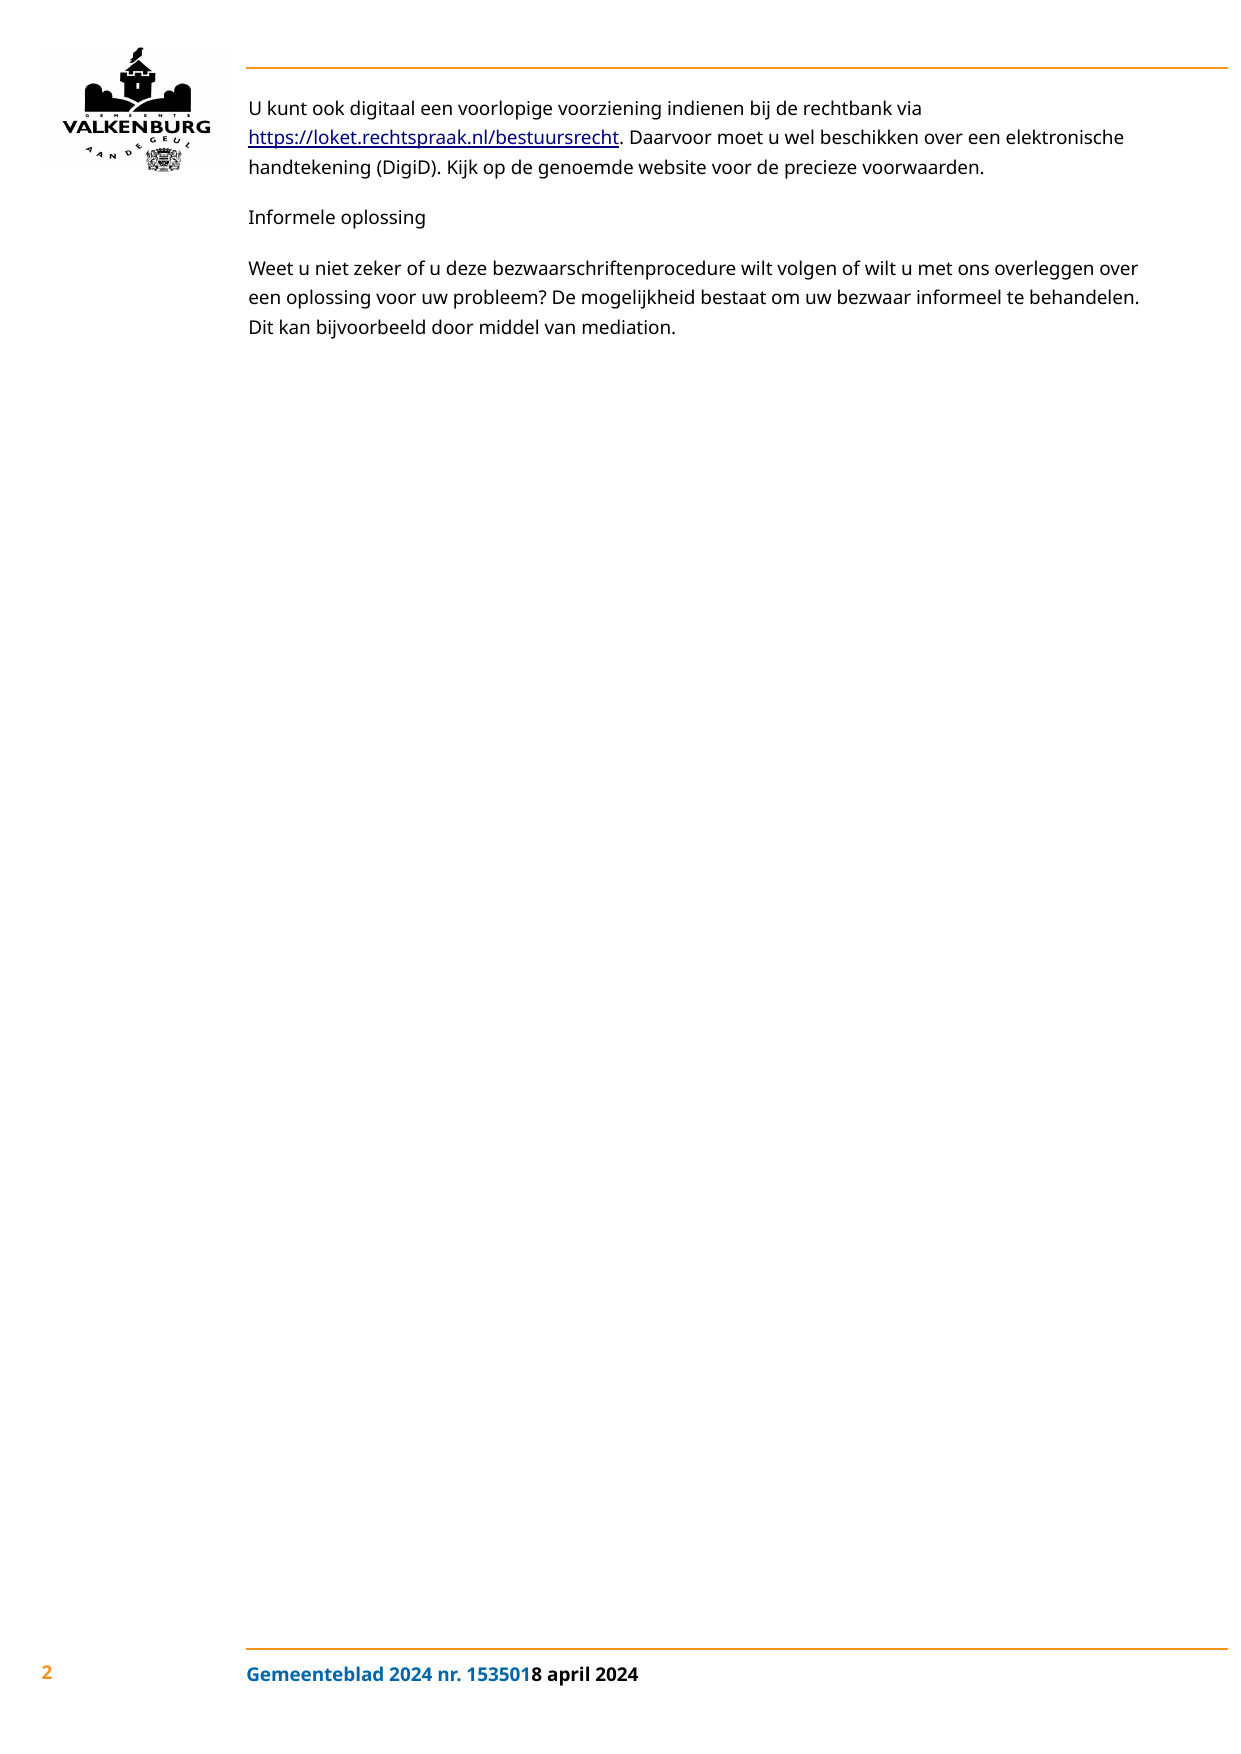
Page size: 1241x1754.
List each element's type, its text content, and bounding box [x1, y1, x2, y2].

text Informele oplossing [248, 204, 1152, 230]
text Weet u niet zeker of u deze bezwaarschriftenprocedure wilt volgen of wilt u met ons overleggen over een oplossing voor uw probleem? De mogelijkheid bestaat om uw bezwaar informeel te behandelen. Dit kan bijvoorbeeld door middel van mediation. [248, 255, 1152, 340]
picture [41, 47, 231, 172]
text U kunt ook digitaal een voorlopige voorziening indienen bij de rechtbank via https://loket.rechtspraak.nl/bestuursrecht. Daarvoor moet u wel beschikken over een elektronische handtekening (DigiD). Kijk op de genoemde website voor de precieze voorwaarden. [248, 95, 1152, 180]
